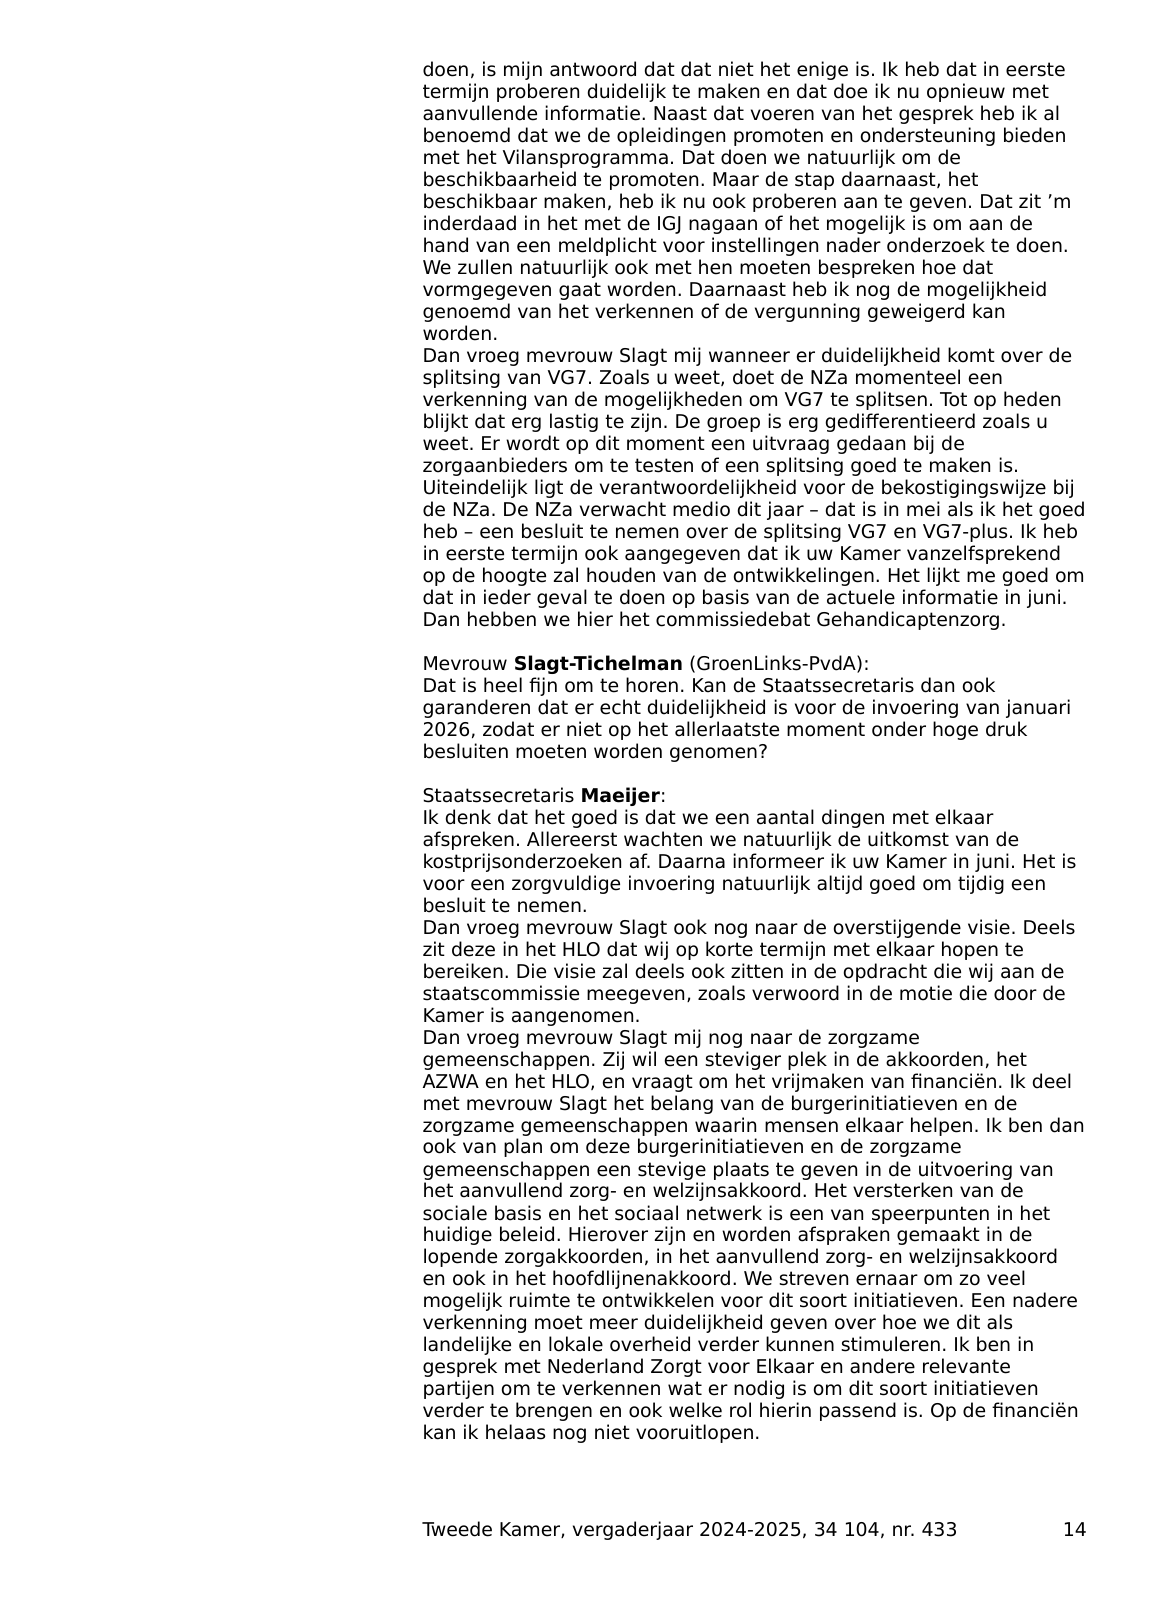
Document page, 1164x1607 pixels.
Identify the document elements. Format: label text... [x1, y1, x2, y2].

text Ik denk dat het goed is dat we een aantal dingen met elkaar afspreken. Allereerst wachten we natuurlijk de uitkomst van de kostprijsonderzoeken af. Daarna informeer ik uw Kamer in juni. Het is voor een zorgvuldige invoering natuurlijk altijd goed om tijdig een besluit te nemen. [422, 807, 1087, 917]
text doen, is mijn antwoord dat dat niet het enige is. Ik heb dat in eerste termijn proberen duidelijk te maken en dat doe ik nu opnieuw met aanvullende informatie. Naast dat voeren van het gesprek heb ik al benoemd dat we de opleidingen promoten en ondersteuning bieden met het Vilansprogramma. Dat doen we natuurlijk om de beschikbaarheid te promoten. Maar de stap daarnaast, het beschikbaar maken, heb ik nu ook proberen aan te geven. Dat zit ’m inderdaad in het met de IGJ nagaan of het mogelijk is om aan de hand van een meldplicht voor instellingen nader onderzoek te doen. We zullen natuurlijk ook met hen moeten bespreken hoe dat vormgegeven gaat worden. Daarnaast heb ik nog de mogelijkheid genoemd van het verkennen of de vergunning geweigerd kan worden. [422, 59, 1087, 345]
text Dan vroeg mevrouw Slagt mij nog naar de zorgzame gemeenschappen. Zij wil een steviger plek in de akkoorden, het AZWA en het HLO, en vraagt om het vrijmaken van financiën. Ik deel met mevrouw Slagt het belang van de burgerinitiatieven en de zorgzame gemeenschappen waarin mensen elkaar helpen. Ik ben dan ook van plan om deze burgerinitiatieven en de zorgzame gemeenschappen een stevige plaats te geven in de uitvoering van het aanvullend zorg- en welzijnsakkoord. Het versterken van de sociale basis en het sociaal netwerk is een van speerpunten in het huidige beleid. Hierover zijn en worden afspraken gemaakt in de lopende zorgakkoorden, in het aanvullend zorg- en welzijnsakkoord en ook in het hoofdlijnenakkoord. We streven ernaar om zo veel mogelijk ruimte te ontwikkelen voor dit soort initiatieven. Een nadere verkenning moet meer duidelijkheid geven over hoe we dit als landelijke en lokale overheid verder kunnen stimuleren. Ik ben in gesprek met Nederland Zorgt voor Elkaar en andere relevante partijen om te verkennen wat er nodig is om dit soort initiatieven verder te brengen en ook welke rol hierin passend is. Op de financiën kan ik helaas nog niet vooruitlopen. [422, 1027, 1087, 1444]
text Mevrouw Slagt-Tichelman (GroenLinks-PvdA): [422, 653, 1087, 675]
text Dan vroeg mevrouw Slagt ook nog naar de overstijgende visie. Deels zit deze in het HLO dat wij op korte termijn met elkaar hopen te bereiken. Die visie zal deels ook zitten in de opdracht die wij aan de staatscommissie meegeven, zoals verwoord in de motie die door de Kamer is aangenomen. [422, 917, 1087, 1027]
text Staatssecretaris Maeijer: [422, 785, 1087, 807]
text Dan vroeg mevrouw Slagt mij wanneer er duidelijkheid komt over de splitsing van VG7. Zoals u weet, doet de NZa momenteel een verkenning van de mogelijkheden om VG7 te splitsen. Tot op heden blijkt dat erg lastig te zijn. De groep is erg gedifferentieerd zoals u weet. Er wordt op dit moment een uitvraag gedaan bij de zorgaanbieders om te testen of een splitsing goed te maken is. Uiteindelijk ligt de verantwoordelijkheid voor de bekostigingswijze bij de NZa. De NZa verwacht medio dit jaar – dat is in mei als ik het goed heb – een besluit te nemen over de splitsing VG7 en VG7-plus. Ik heb in eerste termijn ook aangegeven dat ik uw Kamer vanzelfsprekend op de hoogte zal houden van de ontwikkelingen. Het lijkt me goed om dat in ieder geval te doen op basis van de actuele informatie in juni. Dan hebben we hier het commissiedebat Gehandicaptenzorg. [422, 345, 1087, 631]
text Dat is heel fijn om te horen. Kan de Staatssecretaris dan ook garanderen dat er echt duidelijkheid is voor de invoering van januari 2026, zodat er niet op het allerlaatste moment onder hoge druk besluiten moeten worden genomen? [422, 675, 1087, 763]
